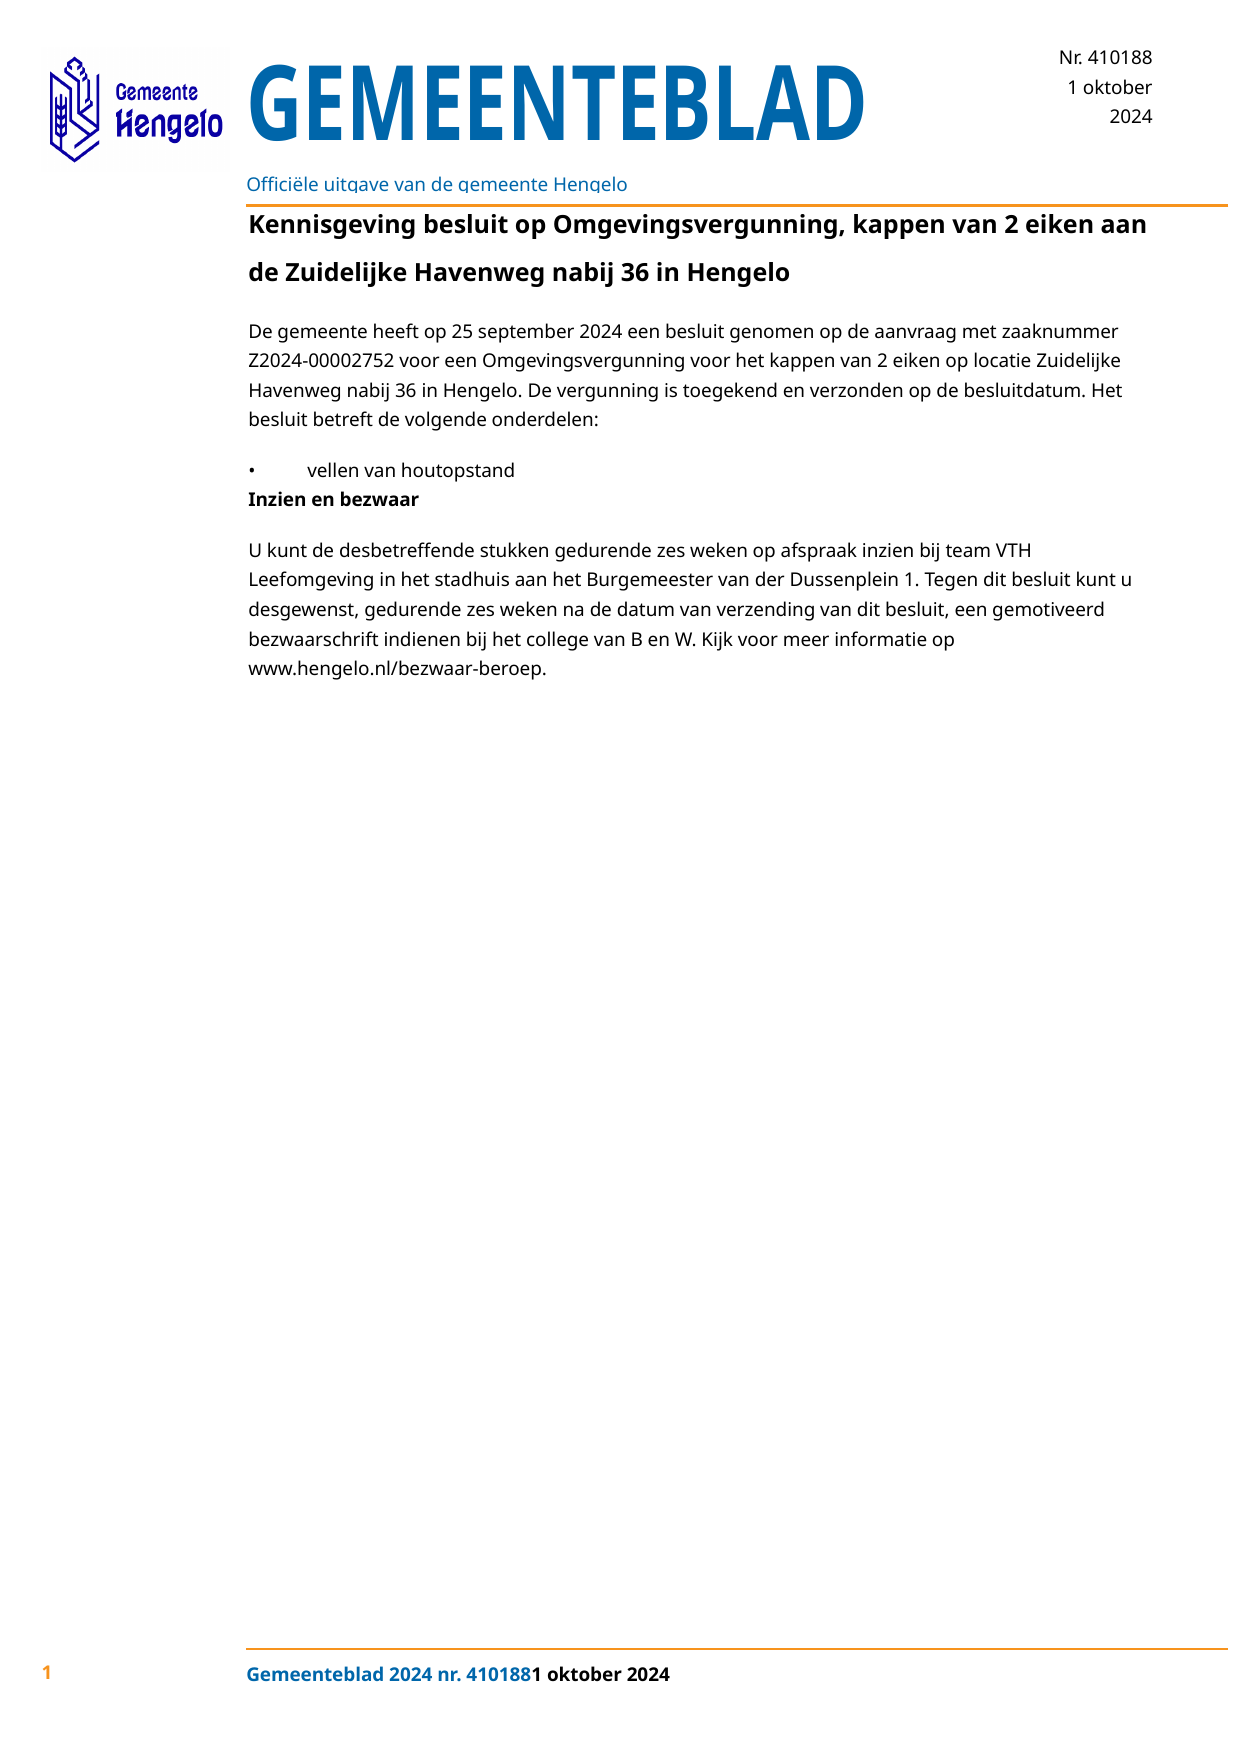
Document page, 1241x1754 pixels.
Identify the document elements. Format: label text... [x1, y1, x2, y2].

picture [41, 47, 231, 172]
text U kunt de desbetreffende stukken gedurende zes weken op afspraak inzien bij team VTH Leefomgeving in het stadhuis aan het Burgemeester van der Dussenplein 1. Tegen dit besluit kunt u desgewenst, gedurende zes weken na de datum van verzending van dit besluit, een gemotiveerd bezwaarschrift indienen bij het college van B en W. Kijk voor meer informatie op www.hengelo.nl/bezwaar-beroep. [248, 537, 1152, 681]
text De gemeente heeft op 25 september 2024 een besluit genomen op de aanvraag met zaaknummer Z2024-00002752 voor een Omgevingsvergunning voor het kappen van 2 eiken op locatie Zuidelijke Havenweg nabij 36 in Hengelo. De vergunning is toegekend en verzonden op de besluitdatum. Het besluit betreft de volgende onderdelen: [248, 318, 1152, 432]
text Inzien en bezwaar [248, 487, 1152, 512]
text Kennisgeving besluit op Omgevingsvergunning, kappen van 2 eiken aan de Zuidelijke Havenweg nabij 36 in Hengelo [248, 207, 1152, 288]
list vellen van houtopstand [248, 457, 1152, 483]
